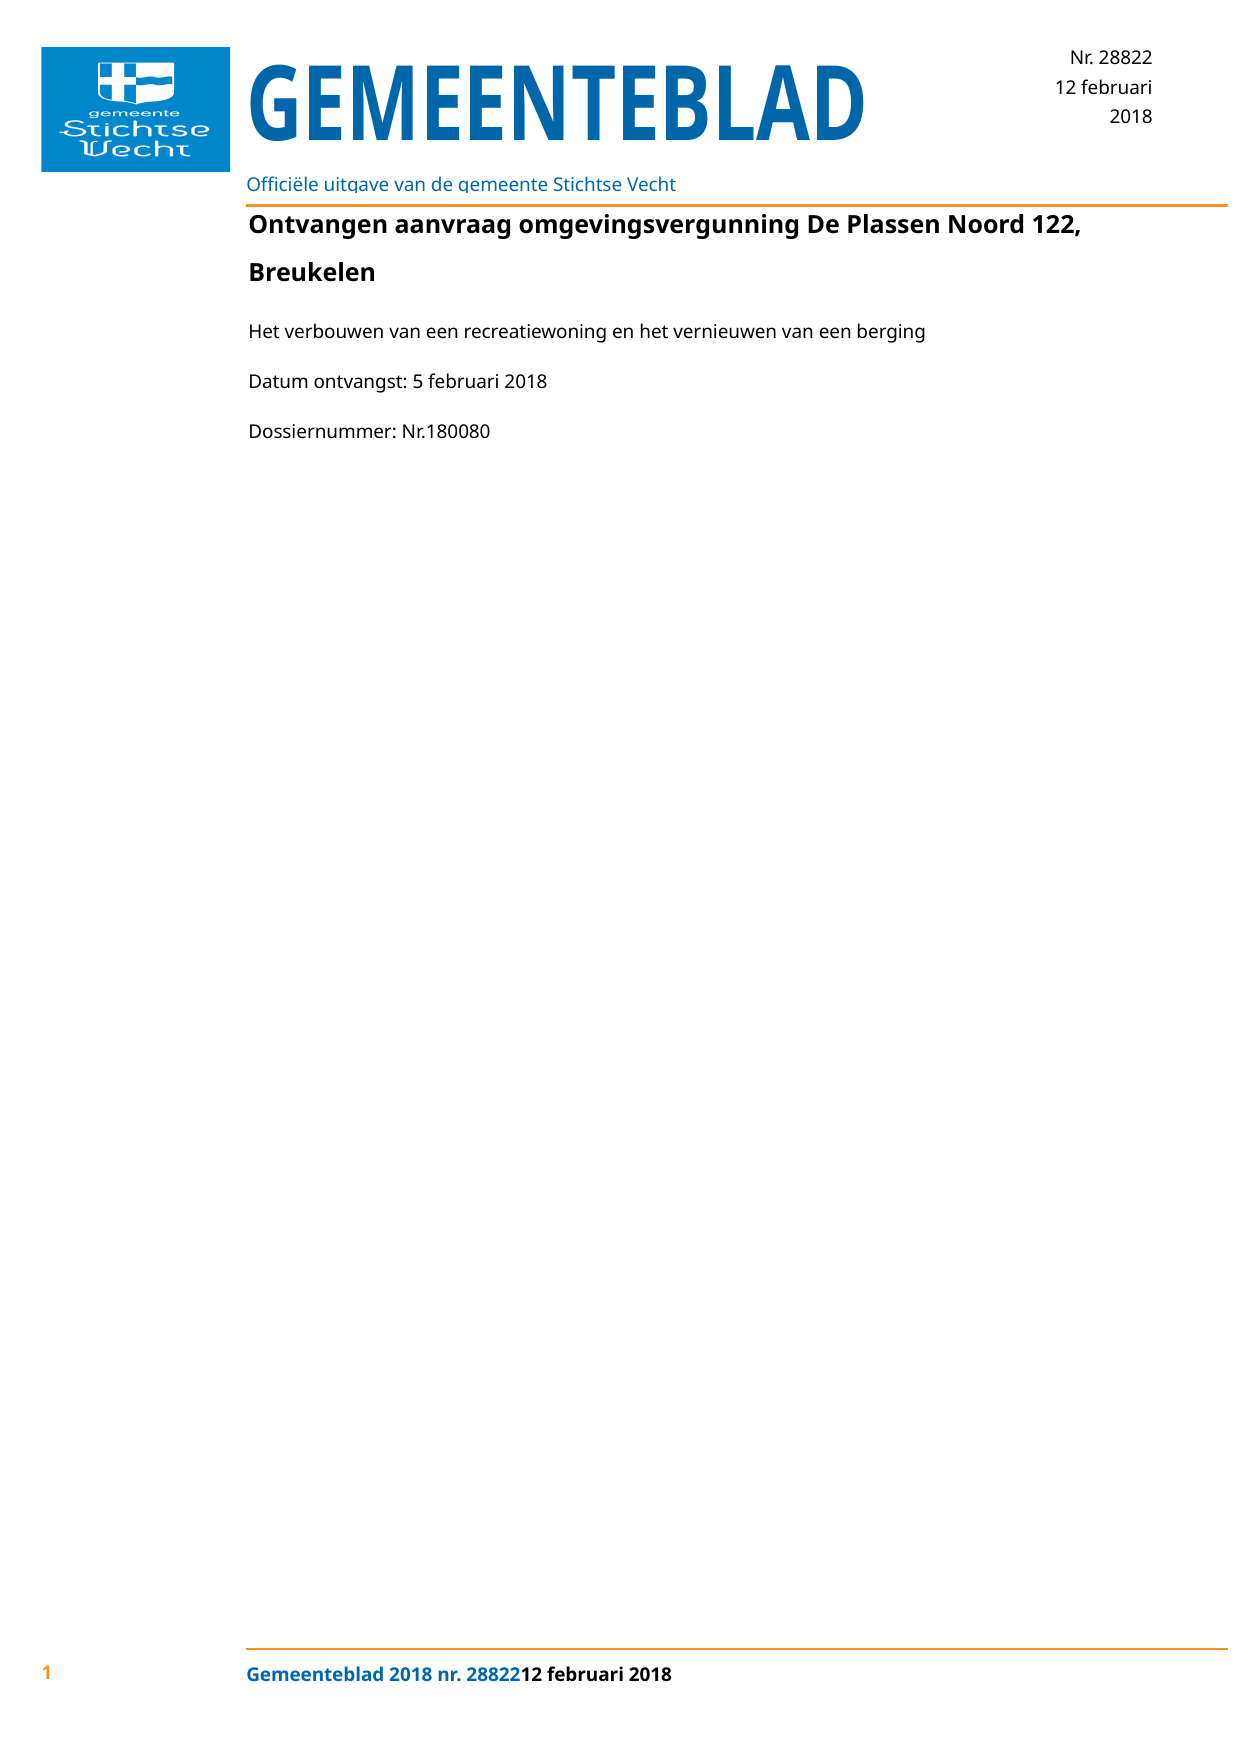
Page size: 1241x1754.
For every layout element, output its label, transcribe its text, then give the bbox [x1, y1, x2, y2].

text Dossiernummer: Nr.180080 [248, 419, 1152, 444]
text Datum ontvangst: 5 februari 2018 [248, 368, 1152, 394]
text Het verbouwen van een recreatiewoning en het vernieuwen van een berging [248, 318, 1152, 344]
picture [137, 63, 174, 103]
text Ontvangen aanvraag omgevingsvergunning De Plassen Noord 122, Breukelen [248, 207, 1152, 288]
picture [99, 63, 135, 101]
